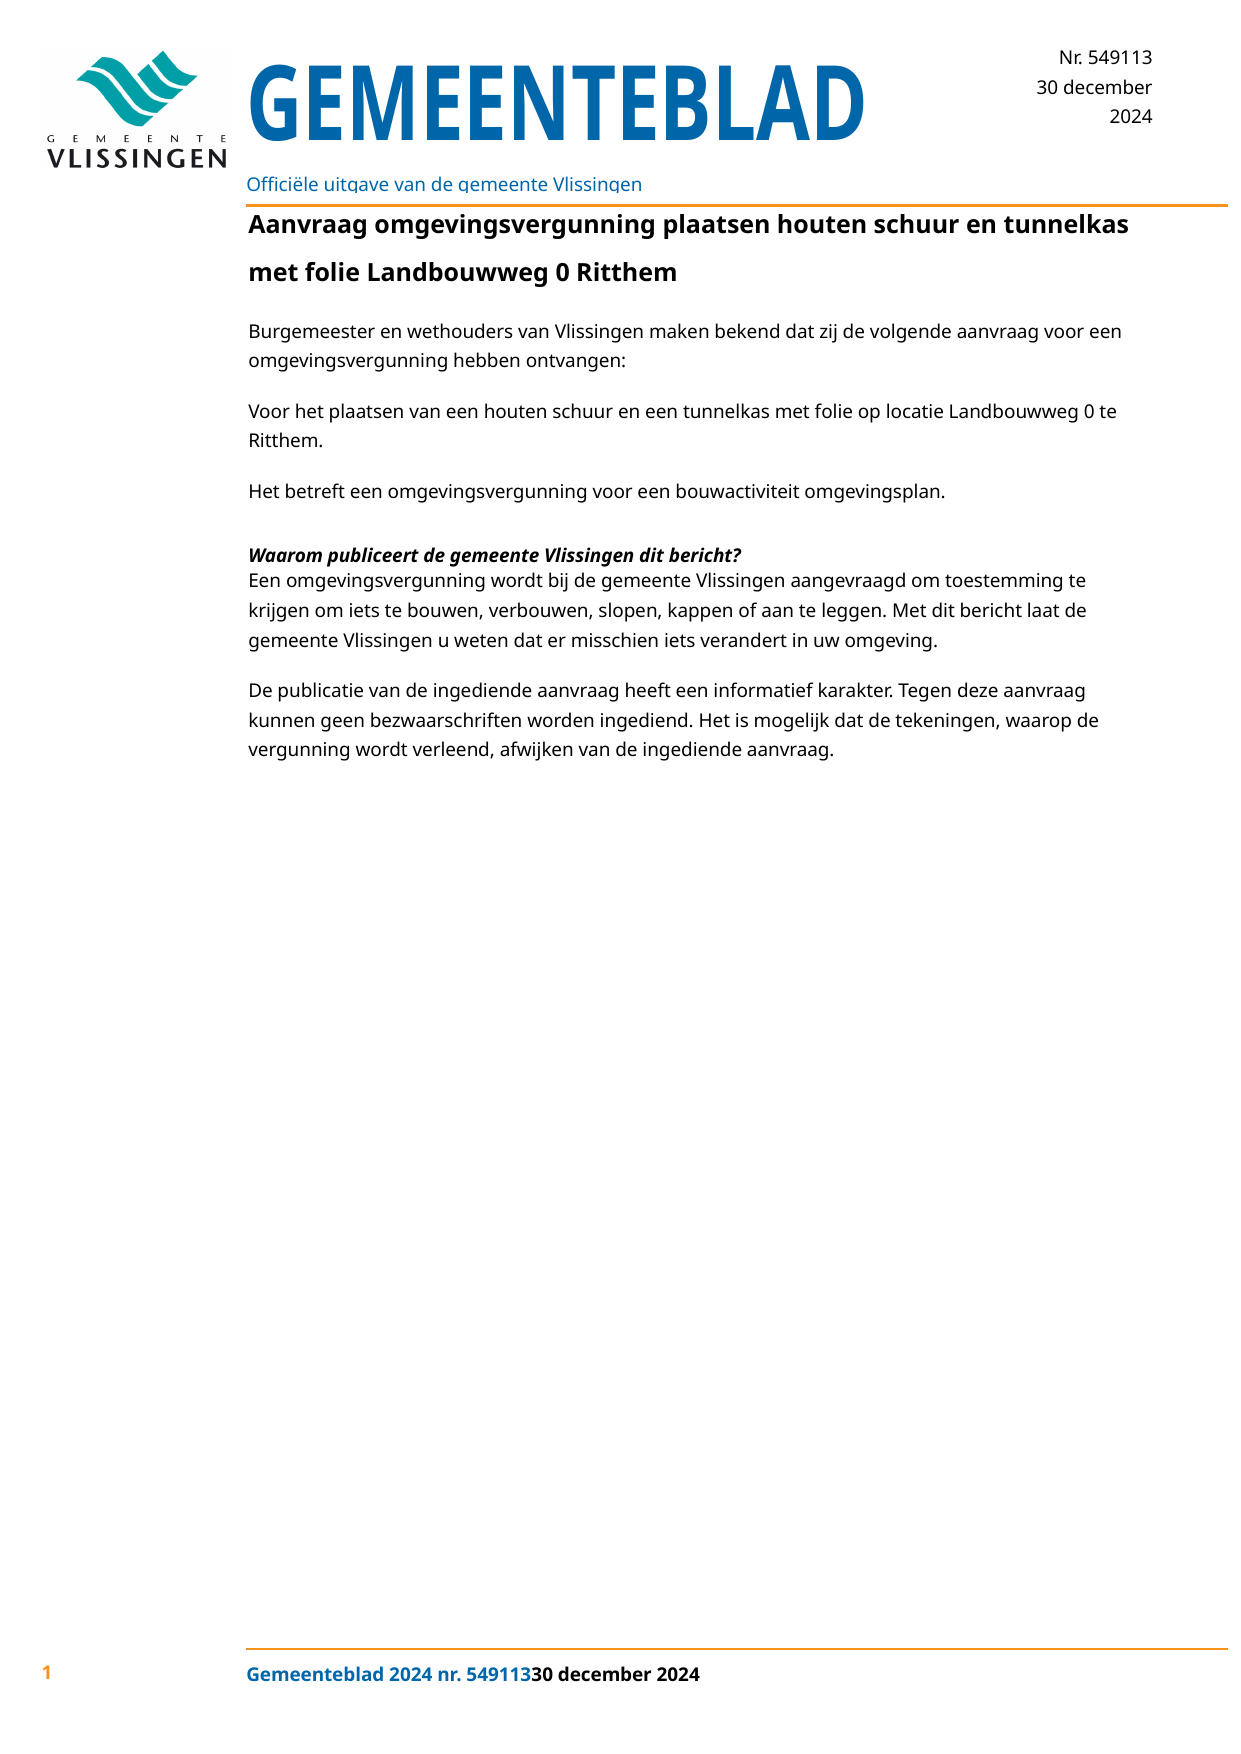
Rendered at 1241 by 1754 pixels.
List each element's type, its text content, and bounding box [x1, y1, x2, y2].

text Voor het plaatsen van een houten schuur en een tunnelkas met folie op locatie Landbouwweg 0 te Ritthem. [248, 398, 1152, 453]
text Een omgevingsvergunning wordt bij de gemeente Vlissingen aangevraagd om toestemming te krijgen om iets te bouwen, verbouwen, slopen, kappen of aan te leggen. Met dit bericht laat de gemeente Vlissingen u weten dat er misschien iets verandert in uw omgeving. [248, 568, 1152, 652]
text Aanvraag omgevingsvergunning plaatsen houten schuur en tunnelkas met folie Landbouwweg 0 Ritthem [248, 207, 1152, 288]
text Burgemeester en wethouders van Vlissingen maken bekend dat zij de volgende aanvraag voor een omgevingsvergunning hebben ontvangen: [248, 318, 1152, 373]
text De publicatie van de ingediende aanvraag heeft een informatief karakter. Tegen deze aanvraag kunnen geen bezwaarschriften worden ingediend. Het is mogelijk dat de tekeningen, waarop de vergunning wordt verleend, afwijken van de ingediende aanvraag. [248, 677, 1152, 762]
picture [41, 47, 231, 172]
text Waarom publiceert de gemeente Vlissingen dit bericht? [248, 542, 1152, 568]
text Het betreft een omgevingsvergunning voor een bouwactiviteit omgevingsplan. [248, 478, 1152, 504]
